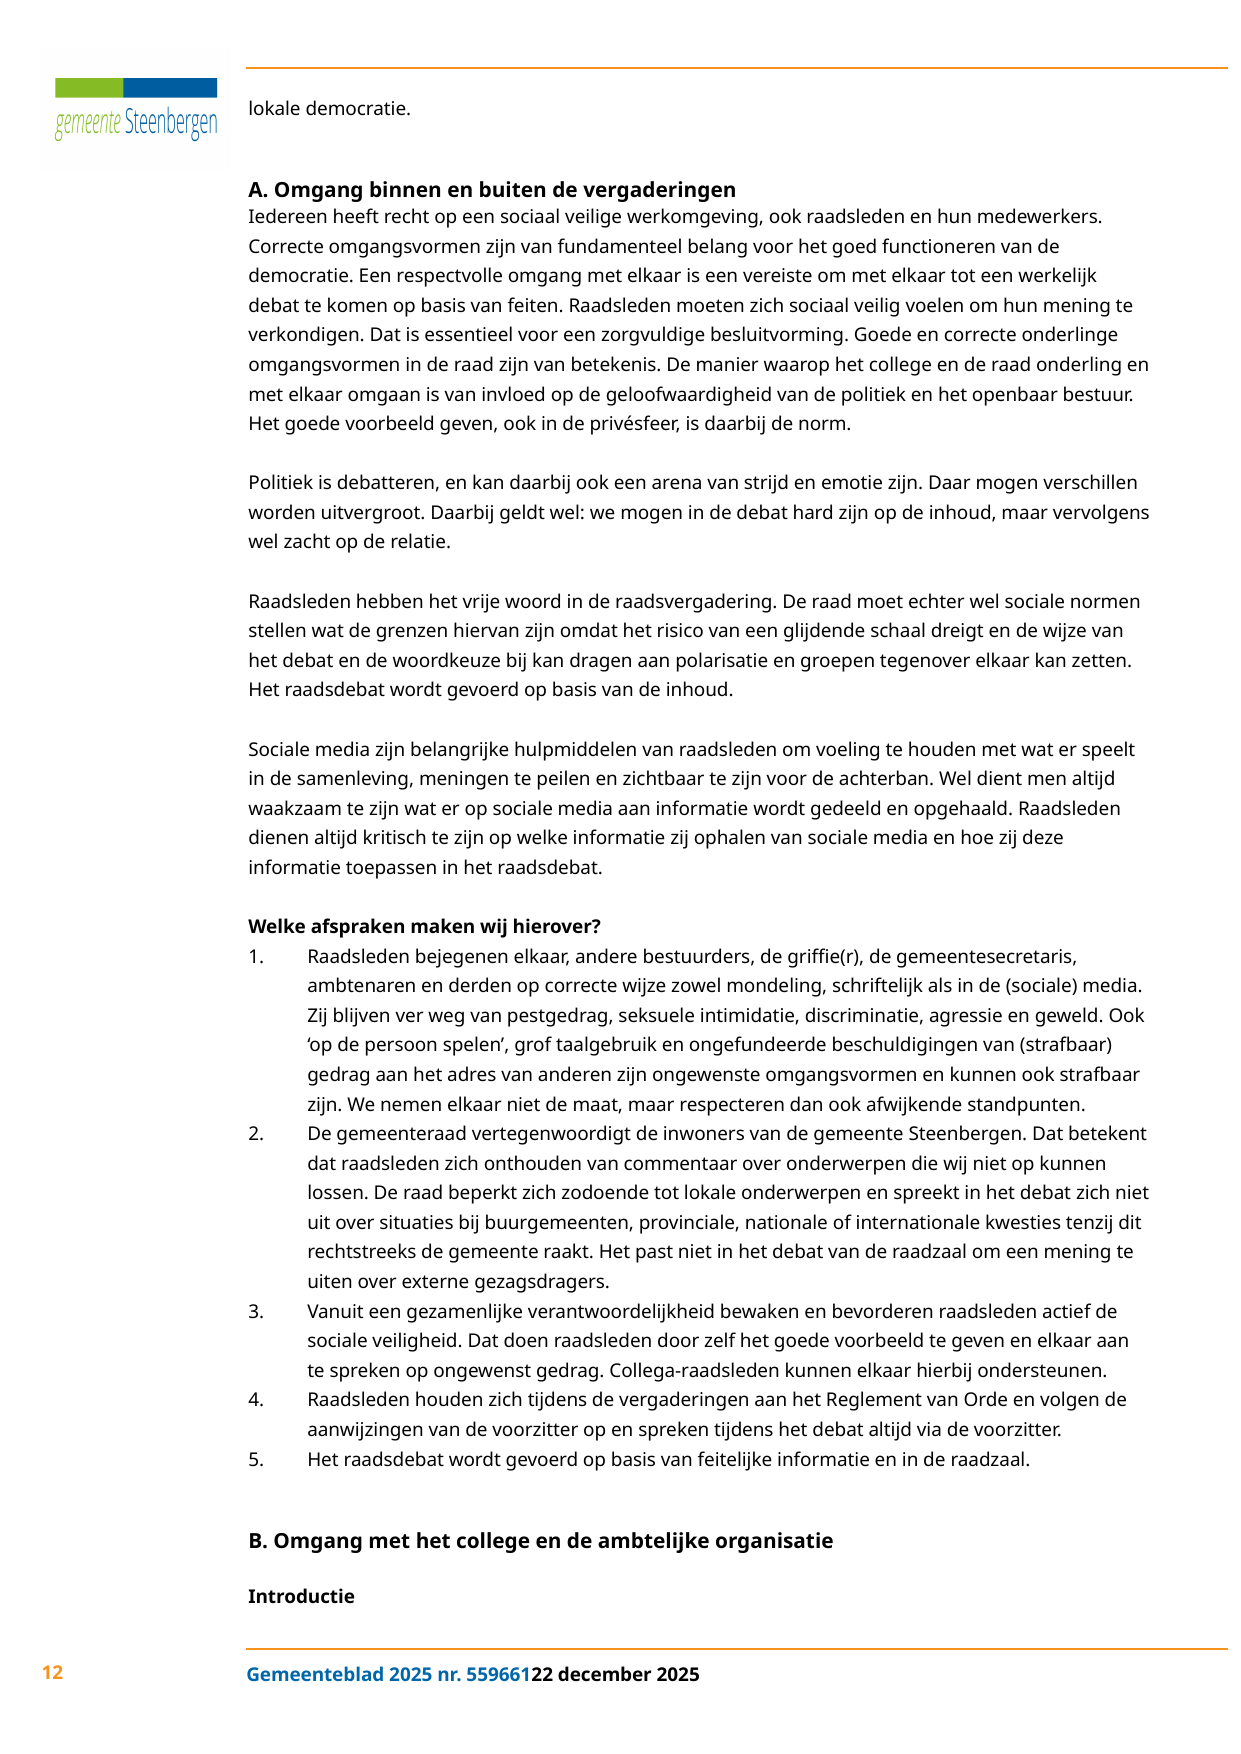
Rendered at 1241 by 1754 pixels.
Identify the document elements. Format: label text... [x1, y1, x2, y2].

text lokale democratie. [248, 95, 1152, 121]
text Politiek is debatteren, en kan daarbij ook een arena van strijd en emotie zijn. Daar mogen verschillen worden uitvergroot. Daarbij geldt wel: we mogen in de debat hard zijn op de inhoud, maar vervolgens wel zacht op de relatie. [248, 469, 1152, 554]
text Sociale media zijn belangrijke hulpmiddelen van raadsleden om voeling te houden met wat er speelt in de samenleving, meningen te peilen en zichtbaar te zijn voor de achterban. Wel dient men altijd waakzaam te zijn wat er op sociale media aan informatie wordt gedeeld en opgehaald. Raadsleden dienen altijd kritisch te zijn op welke informatie zij ophalen van sociale media en hoe zij deze informatie toepassen in het raadsdebat. [248, 736, 1152, 880]
text Raadsleden hebben het vrije woord in de raadsvergadering. De raad moet echter wel sociale normen stellen wat de grenzen hiervan zijn omdat het risico van een glijdende schaal dreigt en de wijze van het debat en de woordkeuze bij kan dragen aan polarisatie en groepen tegenover elkaar kan zetten. Het raadsdebat wordt gevoerd op basis van de inhoud. [248, 588, 1152, 702]
list Vanuit een gezamenlijke verantwoordelijkheid bewaken en bevorderen raadsleden actief de sociale veiligheid. Dat doen raadsleden door zelf het goede voorbeeld te geven en elkaar aan te spreken op ongewenst gedrag. Collega-raadsleden kunnen elkaar hierbij ondersteunen. [248, 1298, 1152, 1383]
text Introductie [248, 1584, 1152, 1609]
text A. Omgang binnen en buiten de vergaderingen [248, 175, 1152, 203]
list De gemeenteraad vertegenwoordigt de inwoners van de gemeente Steenbergen. Dat betekent dat raadsleden zich onthouden van commentaar over onderwerpen die wij niet op kunnen lossen. De raad beperkt zich zodoende tot lokale onderwerpen en spreekt in het debat zich niet uit over situaties bij buurgemeenten, provinciale, nationale of internationale kwesties tenzij dit rechtstreeks de gemeente raakt. Het past niet in het debat van de raadzaal om een mening te uiten over externe gezagsdragers. [248, 1120, 1152, 1294]
list Raadsleden houden zich tijdens de vergaderingen aan het Reglement van Orde en volgen de aanwijzingen van de voorzitter op en spreken tijdens het debat altijd via de voorzitter. [248, 1387, 1152, 1442]
text Welke afspraken maken wij hierover? [248, 913, 1152, 939]
text Iedereen heeft recht op een sociaal veilige werkomgeving, ook raadsleden en hun medewerkers. Correcte omgangsvormen zijn van fundamenteel belang voor het goed functioneren van de democratie. Een respectvolle omgang met elkaar is een vereiste om met elkaar tot een werkelijk debat te komen op basis van feiten. Raadsleden moeten zich sociaal veilig voelen om hun mening te verkondigen. Dat is essentieel voor een zorgvuldige besluitvorming. Goede en correcte onderlinge omgangsvormen in de raad zijn van betekenis. De manier waarop het college en de raad onderling en met elkaar omgaan is van invloed op de geloofwaardigheid van de politiek en het openbaar bestuur. Het goede voorbeeld geven, ook in de privésfeer, is daarbij de norm. [248, 203, 1152, 436]
text B. Omgang met het college en de ambtelijke organisatie [248, 1526, 1152, 1554]
picture [41, 47, 231, 172]
list Het raadsdebat wordt gevoerd op basis van feitelijke informatie en in de raadzaal. [248, 1446, 1152, 1471]
list Raadsleden bejegenen elkaar, andere bestuurders, de griffie(r), de gemeentesecretaris, ambtenaren en derden op correcte wijze zowel mondeling, schriftelijk als in de (sociale) media. Zij blijven ver weg van pestgedrag, seksuele intimidatie, discriminatie, agressie en geweld. Ook ‘op de persoon spelen’, grof taalgebruik en ongefundeerde beschuldigingen van (strafbaar) gedrag aan het adres van anderen zijn ongewenste omgangsvormen en kunnen ook strafbaar zijn. We nemen elkaar niet de maat, maar respecteren dan ook afwijkende standpunten. [248, 943, 1152, 1116]
